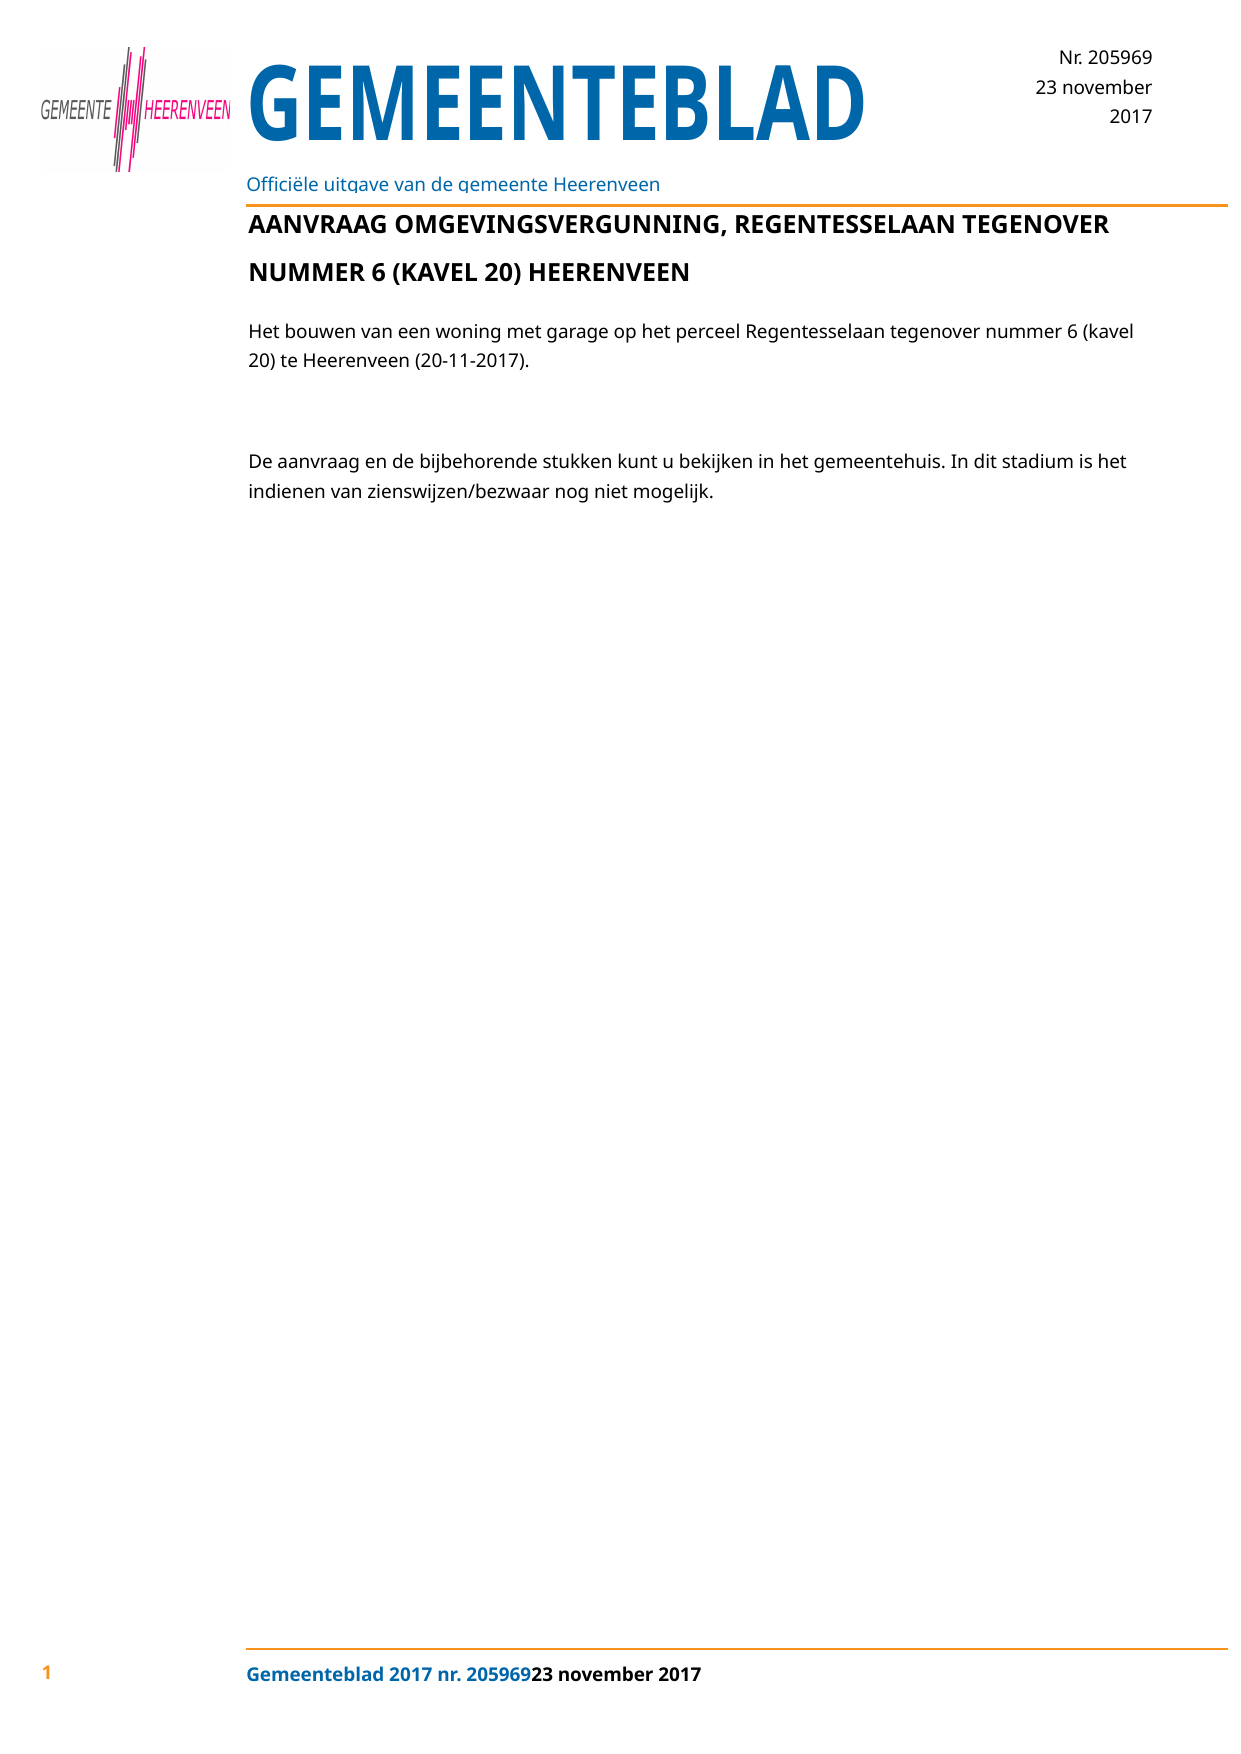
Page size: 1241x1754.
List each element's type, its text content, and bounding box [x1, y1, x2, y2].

text AANVRAAG OMGEVINGSVERGUNNING, REGENTESSELAAN TEGENOVER NUMMER 6 (KAVEL 20) HEERENVEEN [248, 207, 1152, 288]
text De aanvraag en de bijbehorende stukken kunt u bekijken in het gemeentehuis. In dit stadium is het indienen van zienswijzen/bezwaar nog niet mogelijk. [248, 448, 1152, 504]
picture [41, 47, 231, 172]
text Het bouwen van een woning met garage op het perceel Regentesselaan tegenover nummer 6 (kavel 20) te Heerenveen (20-11-2017). [248, 318, 1152, 373]
